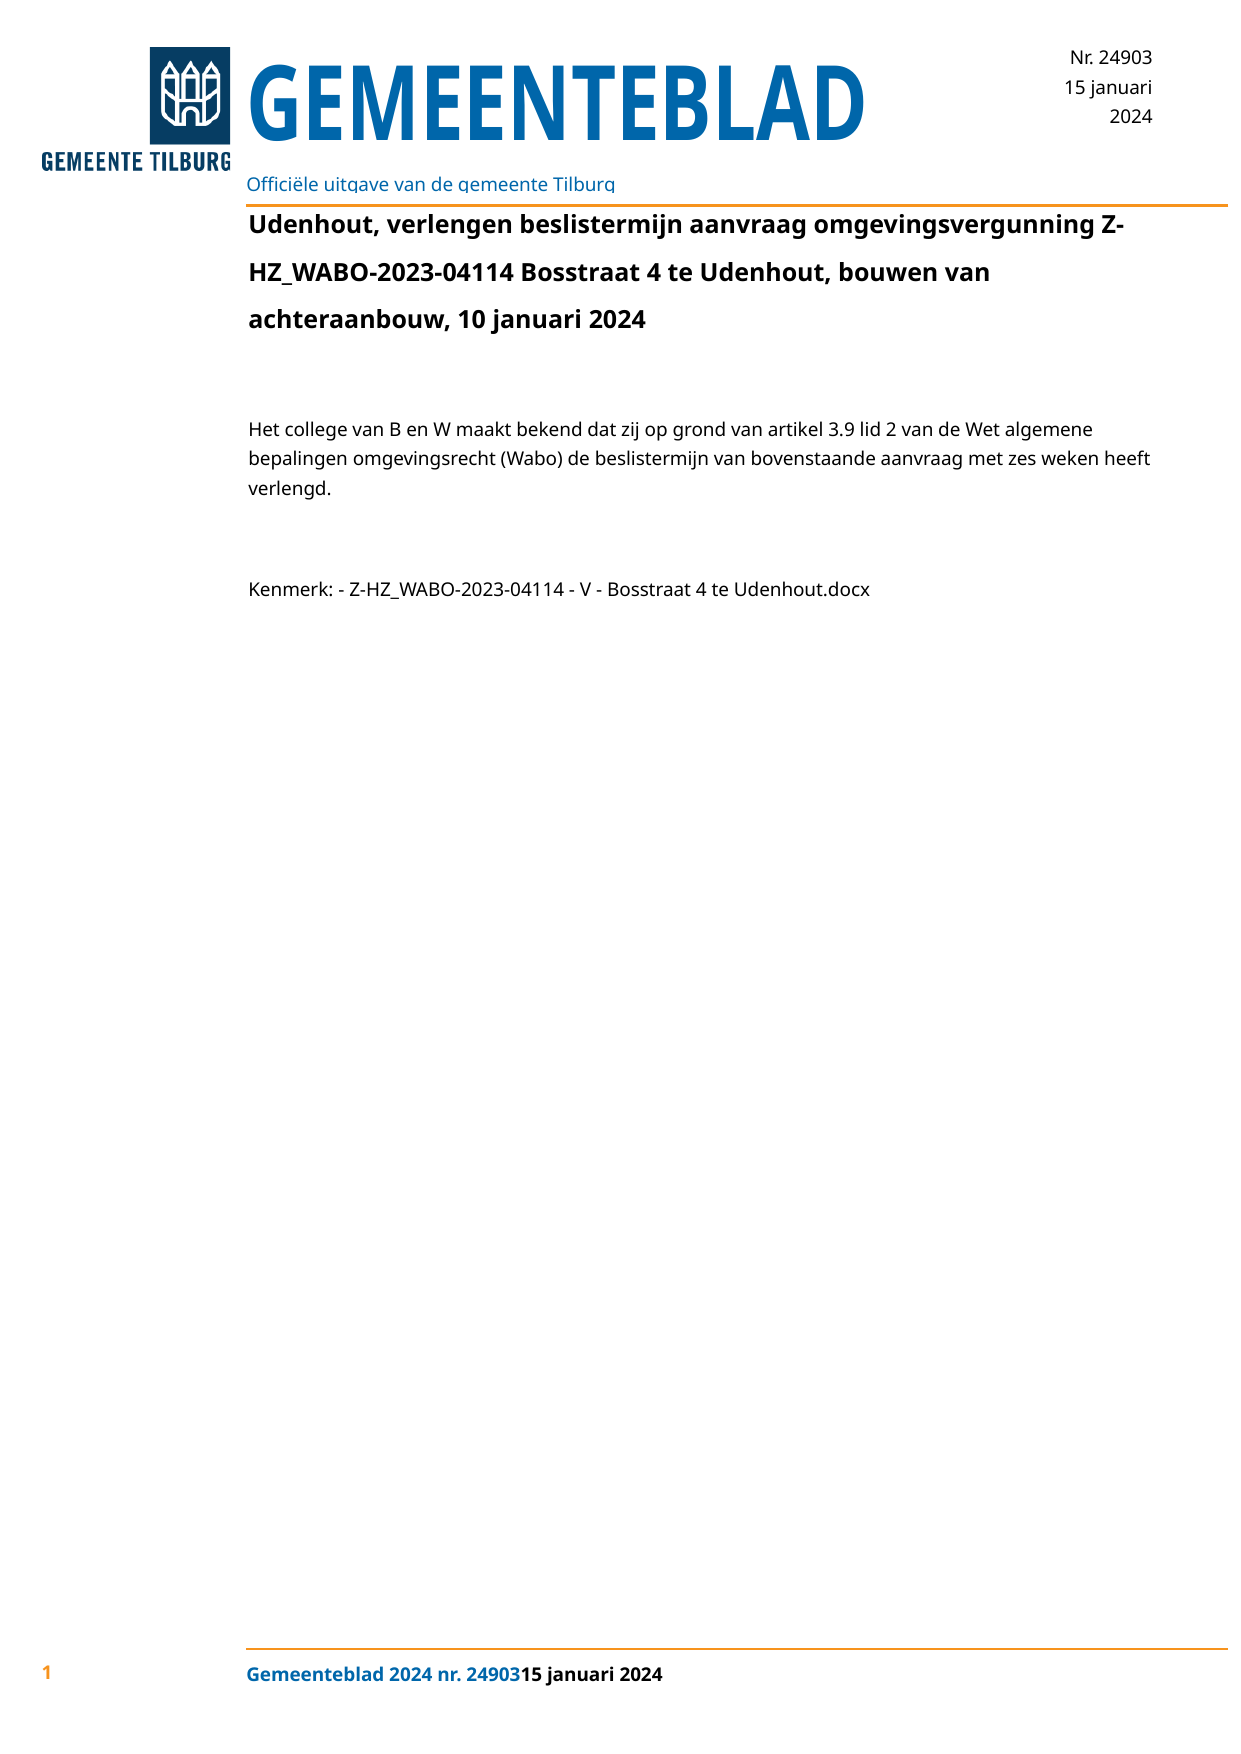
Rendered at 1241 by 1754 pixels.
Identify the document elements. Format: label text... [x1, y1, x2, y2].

text Het college van B en W maakt bekend dat zij op grond van artikel 3.9 lid 2 van de Wet algemene bepalingen omgevingsrecht (Wabo) de beslistermijn van bovenstaande aanvraag met zes weken heeft verlengd. [248, 416, 1152, 501]
text Udenhout, verlengen beslistermijn aanvraag omgevingsvergunning Z-HZ_WABO-2023-04114 Bosstraat 4 te Udenhout, bouwen van achteraanbouw, 10 januari 2024 [248, 207, 1152, 336]
picture [41, 47, 231, 172]
text Kenmerk: - Z-HZ_WABO-2023-04114 - V - Bosstraat 4 te Udenhout.docx [248, 576, 1152, 602]
